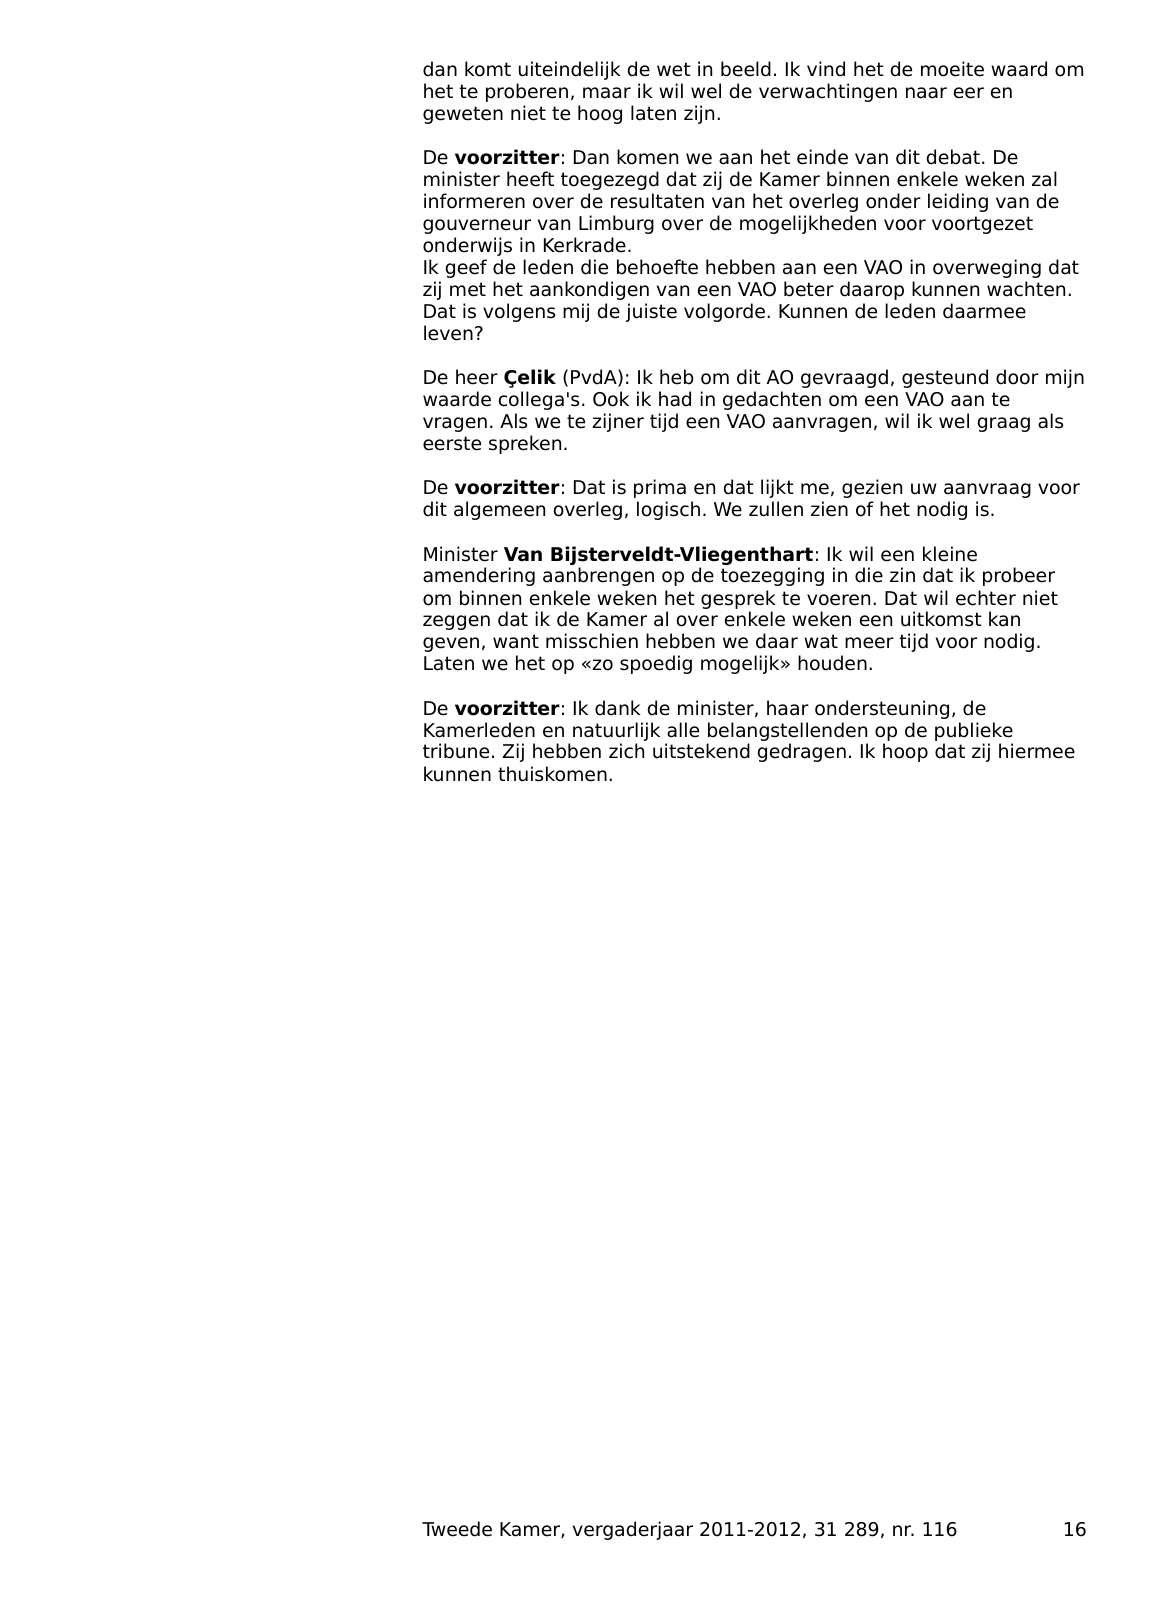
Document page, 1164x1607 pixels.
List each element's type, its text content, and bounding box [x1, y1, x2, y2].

text Minister Van Bijsterveldt-Vliegenthart: Ik wil een kleine amendering aanbrengen op de toezegging in die zin dat ik probeer om binnen enkele weken het gesprek te voeren. Dat wil echter niet zeggen dat ik de Kamer al over enkele weken een uitkomst kan geven, want misschien hebben we daar wat meer tijd voor nodig. Laten we het op «zo spoedig mogelijk» houden. [422, 543, 1087, 675]
text De heer Çelik (PvdA): Ik heb om dit AO gevraagd, gesteund door mijn waarde collega's. Ook ik had in gedachten om een VAO aan te vragen. Als we te zijner tijd een VAO aanvragen, wil ik wel graag als eerste spreken. [422, 367, 1087, 455]
text Ik geef de leden die behoefte hebben aan een VAO in overweging dat zij met het aankondigen van een VAO beter daarop kunnen wachten. Dat is volgens mij de juiste volgorde. Kunnen de leden daarmee leven? [422, 257, 1087, 345]
text De voorzitter: Ik dank de minister, haar ondersteuning, de Kamerleden en natuurlijk alle belangstellenden op de publieke tribune. Zij hebben zich uitstekend gedragen. Ik hoop dat zij hiermee kunnen thuiskomen. [422, 697, 1087, 785]
text De voorzitter: Dat is prima en dat lijkt me, gezien uw aanvraag voor dit algemeen overleg, logisch. We zullen zien of het nodig is. [422, 477, 1087, 521]
text dan komt uiteindelijk de wet in beeld. Ik vind het de moeite waard om het te proberen, maar ik wil wel de verwachtingen naar eer en geweten niet te hoog laten zijn. [422, 59, 1087, 125]
text De voorzitter: Dan komen we aan het einde van dit debat. De minister heeft toegezegd dat zij de Kamer binnen enkele weken zal informeren over de resultaten van het overleg onder leiding van de gouverneur van Limburg over de mogelijkheden voor voortgezet onderwijs in Kerkrade. [422, 147, 1087, 257]
